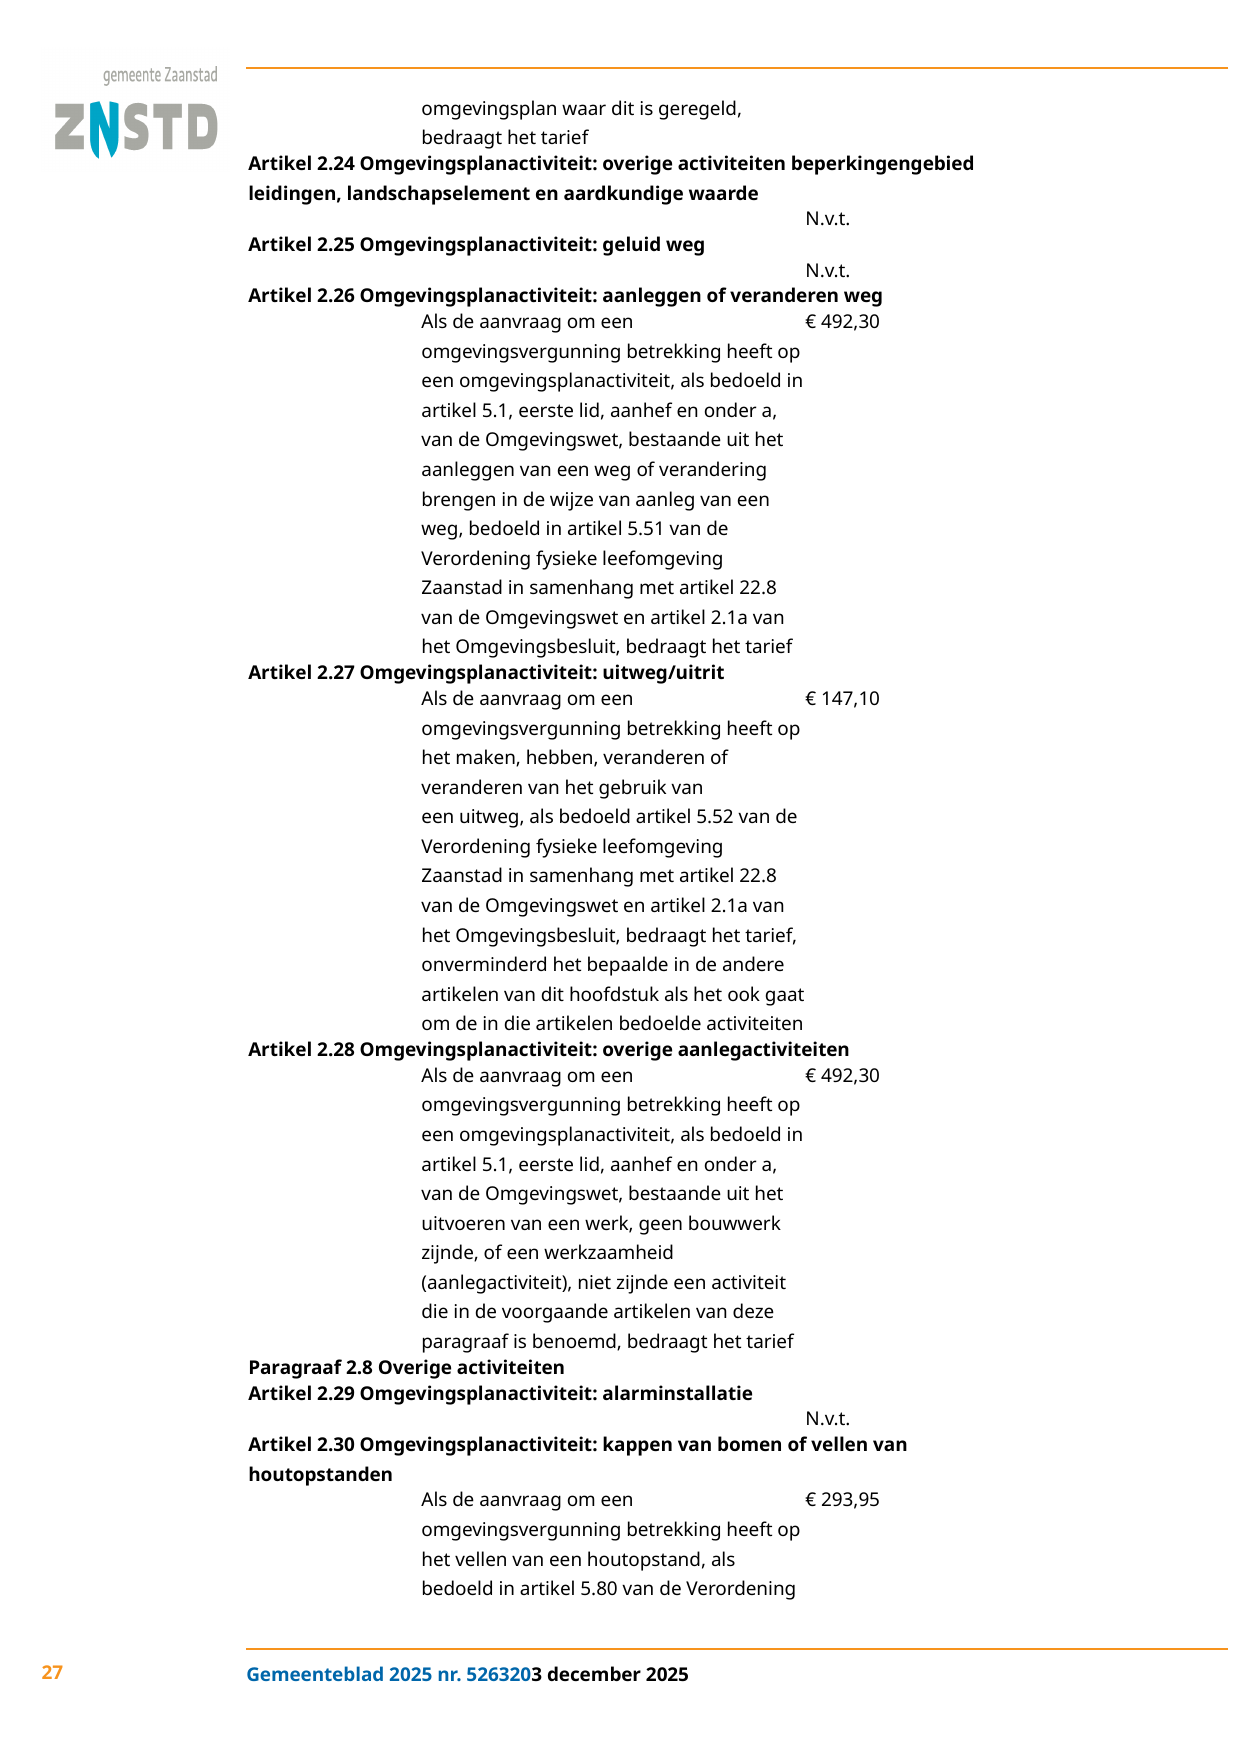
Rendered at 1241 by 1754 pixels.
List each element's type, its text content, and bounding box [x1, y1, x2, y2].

table_cell Artikel 2.25 Omgevingsplanactiviteit: geluid weg [248, 231, 978, 257]
table_cell [248, 1406, 421, 1431]
table_cell [979, 95, 1152, 150]
table_cell € 492,30 [805, 1062, 978, 1354]
table_cell Als de aanvraag om een omgevingsvergunning betrekking heeft op een omgevingsplanactiviteit, als bedoeld in artikel 5.1, eerste lid, aanhef en onder a, van de Omgevingswet, bestaande uit het uitvoeren van een werk, geen bouwwerk zijnde, of een werkzaamheid (aanlegactiviteit), niet zijnde een activiteit die in de voorgaande artikelen van deze paragraaf is benoemd, bedraagt het tarief [421, 1062, 805, 1354]
table_cell € 492,30 [805, 308, 978, 659]
table_cell [248, 95, 421, 150]
table_cell [979, 1487, 1152, 1601]
table_cell Artikel 2.28 Omgevingsplanactiviteit: overige aanlegactiviteiten [248, 1036, 978, 1062]
table_cell € 147,10 [805, 685, 978, 1036]
table_cell [248, 205, 421, 231]
table_cell [248, 308, 421, 659]
table_cell Artikel 2.24 Omgevingsplanactiviteit: overige activiteiten beperkingengebied leidingen, landschapselement en aardkundige waarde [248, 150, 978, 205]
table_cell [805, 95, 978, 150]
table_cell [248, 257, 421, 283]
table_cell Artikel 2.29 Omgevingsplanactiviteit: alarminstallatie [248, 1380, 978, 1406]
table_cell omgevingsplan waar dit is geregeld, bedraagt het tarief [421, 95, 805, 150]
table_cell [979, 1062, 1152, 1354]
table_cell [421, 1406, 805, 1431]
table_cell [421, 205, 805, 231]
table_cell Artikel 2.30 Omgevingsplanactiviteit: kappen van bomen of vellen van houtopstanden [248, 1431, 978, 1487]
table_cell [248, 685, 421, 1036]
table_cell Artikel 2.26 Omgevingsplanactiviteit: aanleggen of veranderen weg [248, 283, 978, 308]
table_cell N.v.t. [805, 257, 978, 283]
table_cell Als de aanvraag om een omgevingsvergunning betrekking heeft op het maken, hebben, veranderen of veranderen van het gebruik van een uitweg, als bedoeld artikel 5.52 van de Verordening fysieke leefomgeving Zaanstad in samenhang met artikel 22.8 van de Omgevingswet en artikel 2.1a van het Omgevingsbesluit, bedraagt het tarief, onverminderd het bepaalde in de andere artikelen van dit hoofdstuk als het ook gaat om de in die artikelen bedoelde activiteiten [421, 685, 805, 1036]
table_cell [421, 257, 805, 283]
table_cell [979, 257, 1152, 283]
table_cell Als de aanvraag om een omgevingsvergunning betrekking heeft op het vellen van een houtopstand, als bedoeld in artikel 5.80 van de Verordening [421, 1487, 805, 1601]
table_cell [248, 1062, 421, 1354]
table_cell N.v.t. [805, 205, 978, 231]
table_cell € 293,95 [805, 1487, 978, 1601]
table_cell N.v.t. [805, 1406, 978, 1431]
picture [41, 47, 231, 172]
table_cell [979, 205, 1152, 231]
table_cell [979, 1406, 1152, 1431]
table_cell Als de aanvraag om een omgevingsvergunning betrekking heeft op een omgevingsplanactiviteit, als bedoeld in artikel 5.1, eerste lid, aanhef en onder a, van de Omgevingswet, bestaande uit het aanleggen van een weg of verandering brengen in de wijze van aanleg van een weg, bedoeld in artikel 5.51 van de Verordening fysieke leefomgeving Zaanstad in samenhang met artikel 22.8 van de Omgevingswet en artikel 2.1a van het Omgevingsbesluit, bedraagt het tarief [421, 308, 805, 659]
table_cell [248, 1487, 421, 1601]
table_cell [979, 685, 1152, 1036]
table_cell Artikel 2.27 Omgevingsplanactiviteit: uitweg/uitrit [248, 660, 978, 685]
table_cell Paragraaf 2.8 Overige activiteiten [248, 1354, 1152, 1380]
table_cell [979, 308, 1152, 659]
